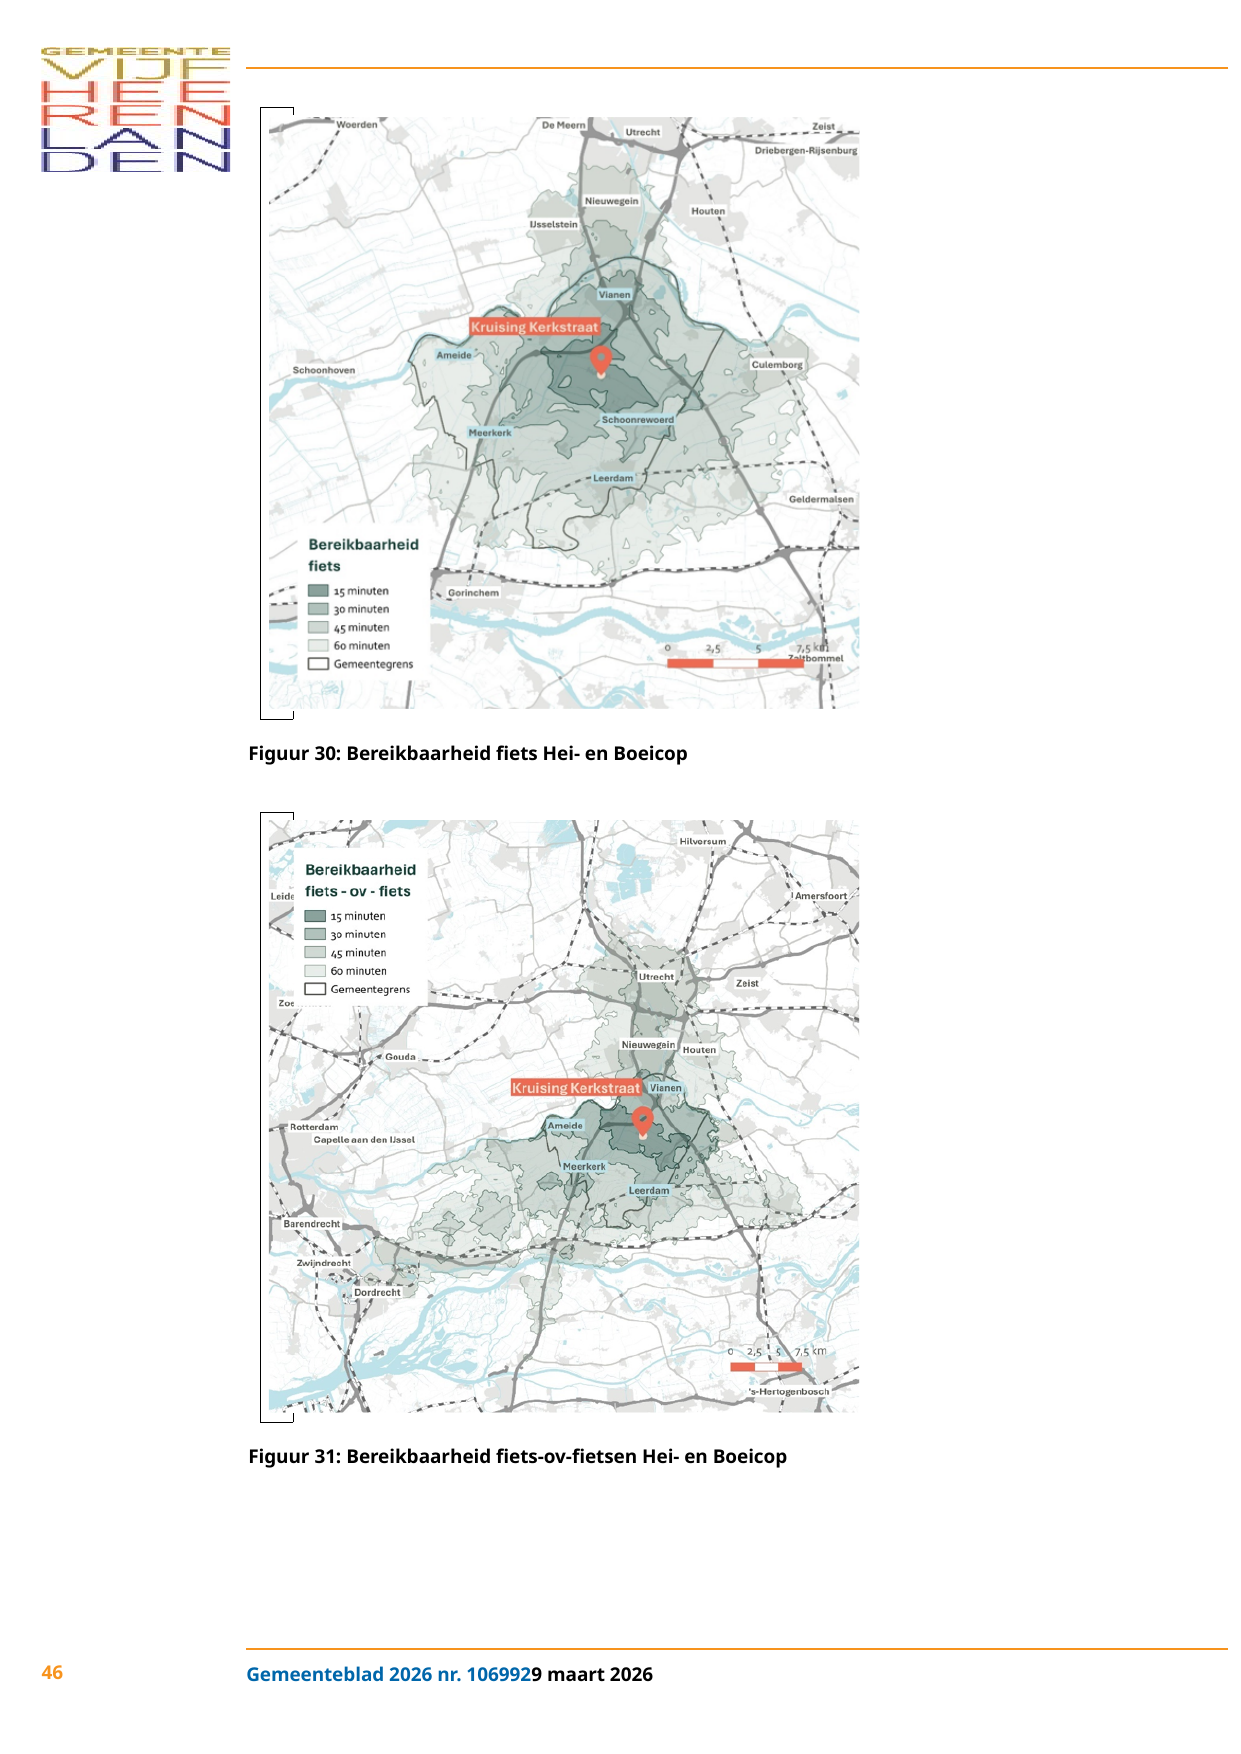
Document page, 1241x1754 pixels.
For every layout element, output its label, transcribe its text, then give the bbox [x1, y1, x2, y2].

text Figuur 31: Bereikbaarheid fiets-ov-fietsen Hei- en Boeicop [248, 1443, 1152, 1469]
picture [41, 47, 231, 172]
text Figuur 30: Bereikbaarheid fiets Hei- en Boeicop [248, 741, 1152, 766]
picture [268, 820, 860, 1413]
picture [268, 115, 860, 711]
